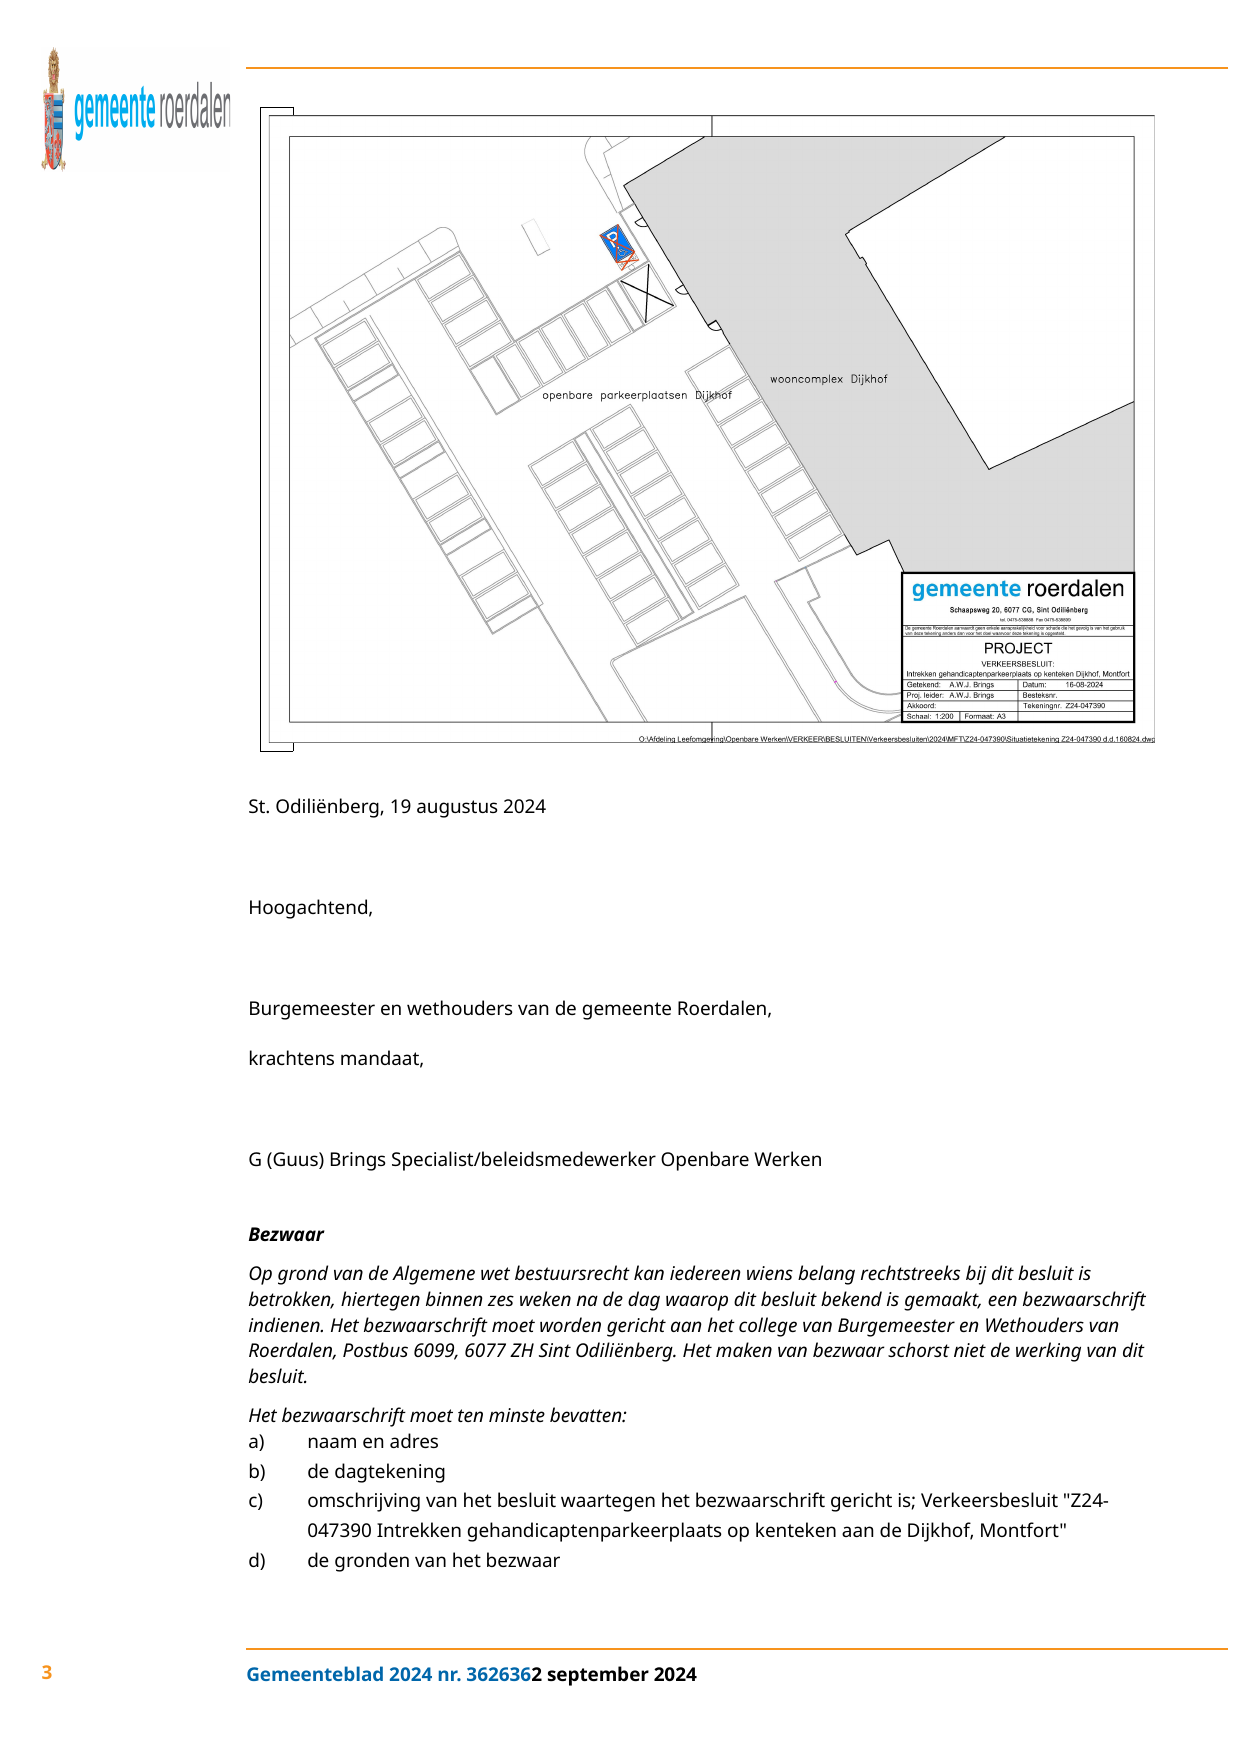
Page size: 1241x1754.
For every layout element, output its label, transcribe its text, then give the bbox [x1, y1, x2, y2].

text St. Odiliënberg, 19 augustus 2024 [248, 793, 1152, 819]
text Op grond van de Algemene wet bestuursrecht kan iedereen wiens belang rechtstreeks bij dit besluit is betrokken, hiertegen binnen zes weken na de dag waarop dit besluit bekend is gemaakt, een bezwaarschrift indienen. Het bezwaarschrift moet worden gericht aan het college van Burgemeester en Wethouders van Roerdalen, Postbus 6099, 6077 ZH Sint Odiliënberg. Het maken van bezwaar schorst niet de werking van dit besluit. [248, 1261, 1152, 1389]
text Bezwaar [248, 1221, 1152, 1247]
text Burgemeester en wethouders van de gemeente Roerdalen, [248, 995, 1152, 1021]
list de gronden van het bezwaar [248, 1547, 1152, 1572]
picture [41, 47, 231, 172]
text krachtens mandaat, [248, 1045, 1152, 1071]
picture [268, 115, 1155, 743]
list omschrijving van het besluit waartegen het bezwaarschrift gericht is; Verkeersbesluit "Z24-047390 Intrekken gehandicaptenparkeerplaats op kenteken aan de Dijkhof, Montfort" [248, 1488, 1152, 1543]
text Het bezwaarschrift moet ten minste bevatten: [248, 1403, 1152, 1428]
text Hoogachtend, [248, 894, 1152, 920]
list de dagtekening [248, 1458, 1152, 1484]
text G (Guus) Brings Specialist/beleidsmedewerker Openbare Werken [248, 1146, 1152, 1172]
list naam en adres [248, 1428, 1152, 1454]
